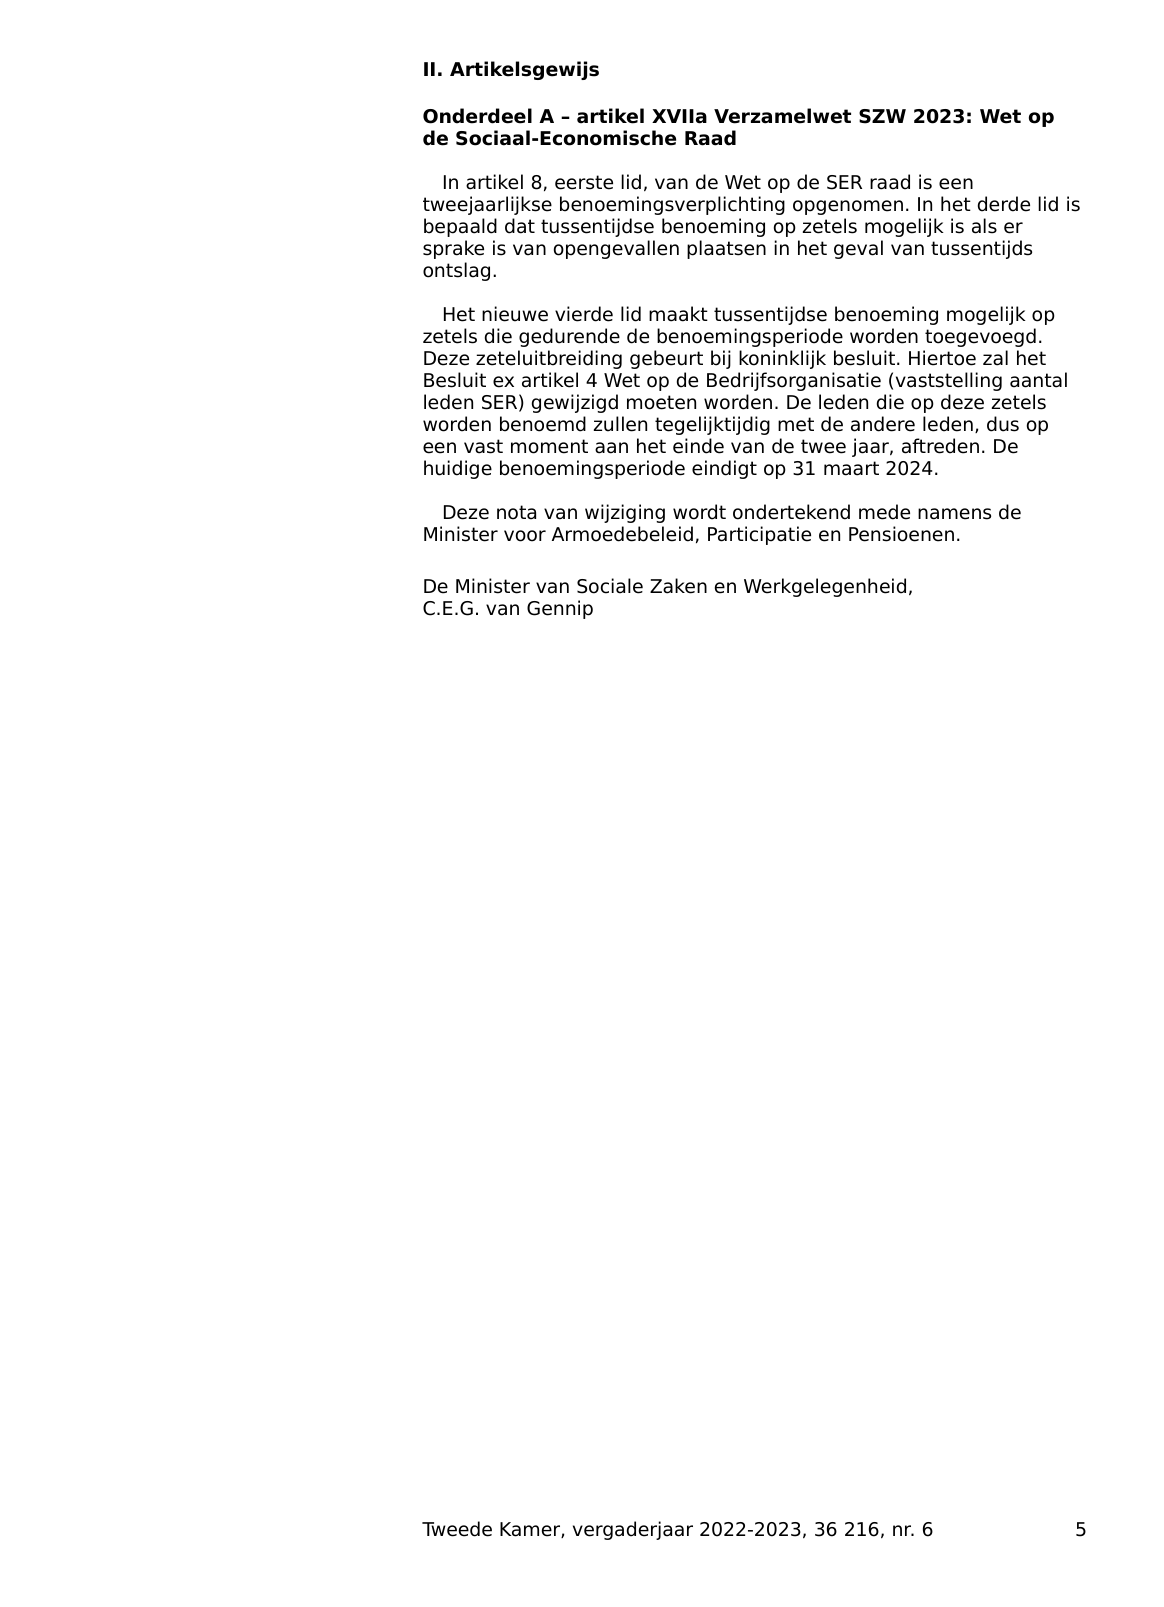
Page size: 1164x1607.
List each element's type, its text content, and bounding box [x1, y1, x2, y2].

subtitle Onderdeel A – artikel XVIIa Verzamelwet SZW 2023: Wet op de Sociaal-Economische Raad [422, 106, 1087, 150]
text Deze nota van wijziging wordt ondertekend mede namens de Minister voor Armoedebeleid, Participatie en Pensioenen. [422, 502, 1087, 546]
text De Minister van Sociale Zaken en Werkgelegenheid, C.E.G. van Gennip [422, 576, 1087, 620]
text In artikel 8, eerste lid, van de Wet op de SER raad is een tweejaarlijkse benoemingsverplichting opgenomen. In het derde lid is bepaald dat tussentijdse benoeming op zetels mogelijk is als er sprake is van opengevallen plaatsen in het geval van tussentijds ontslag. [422, 172, 1087, 282]
subtitle II. Artikelsgewijs [422, 59, 1087, 81]
text Het nieuwe vierde lid maakt tussentijdse benoeming mogelijk op zetels die gedurende de benoemingsperiode worden toegevoegd. Deze zeteluitbreiding gebeurt bij koninklijk besluit. Hiertoe zal het Besluit ex artikel 4 Wet op de Bedrijfsorganisatie (vaststelling aantal leden SER) gewijzigd moeten worden. De leden die op deze zetels worden benoemd zullen tegelijktijdig met de andere leden, dus op een vast moment aan het einde van de twee jaar, aftreden. De huidige benoemingsperiode eindigt op 31 maart 2024. [422, 304, 1087, 480]
